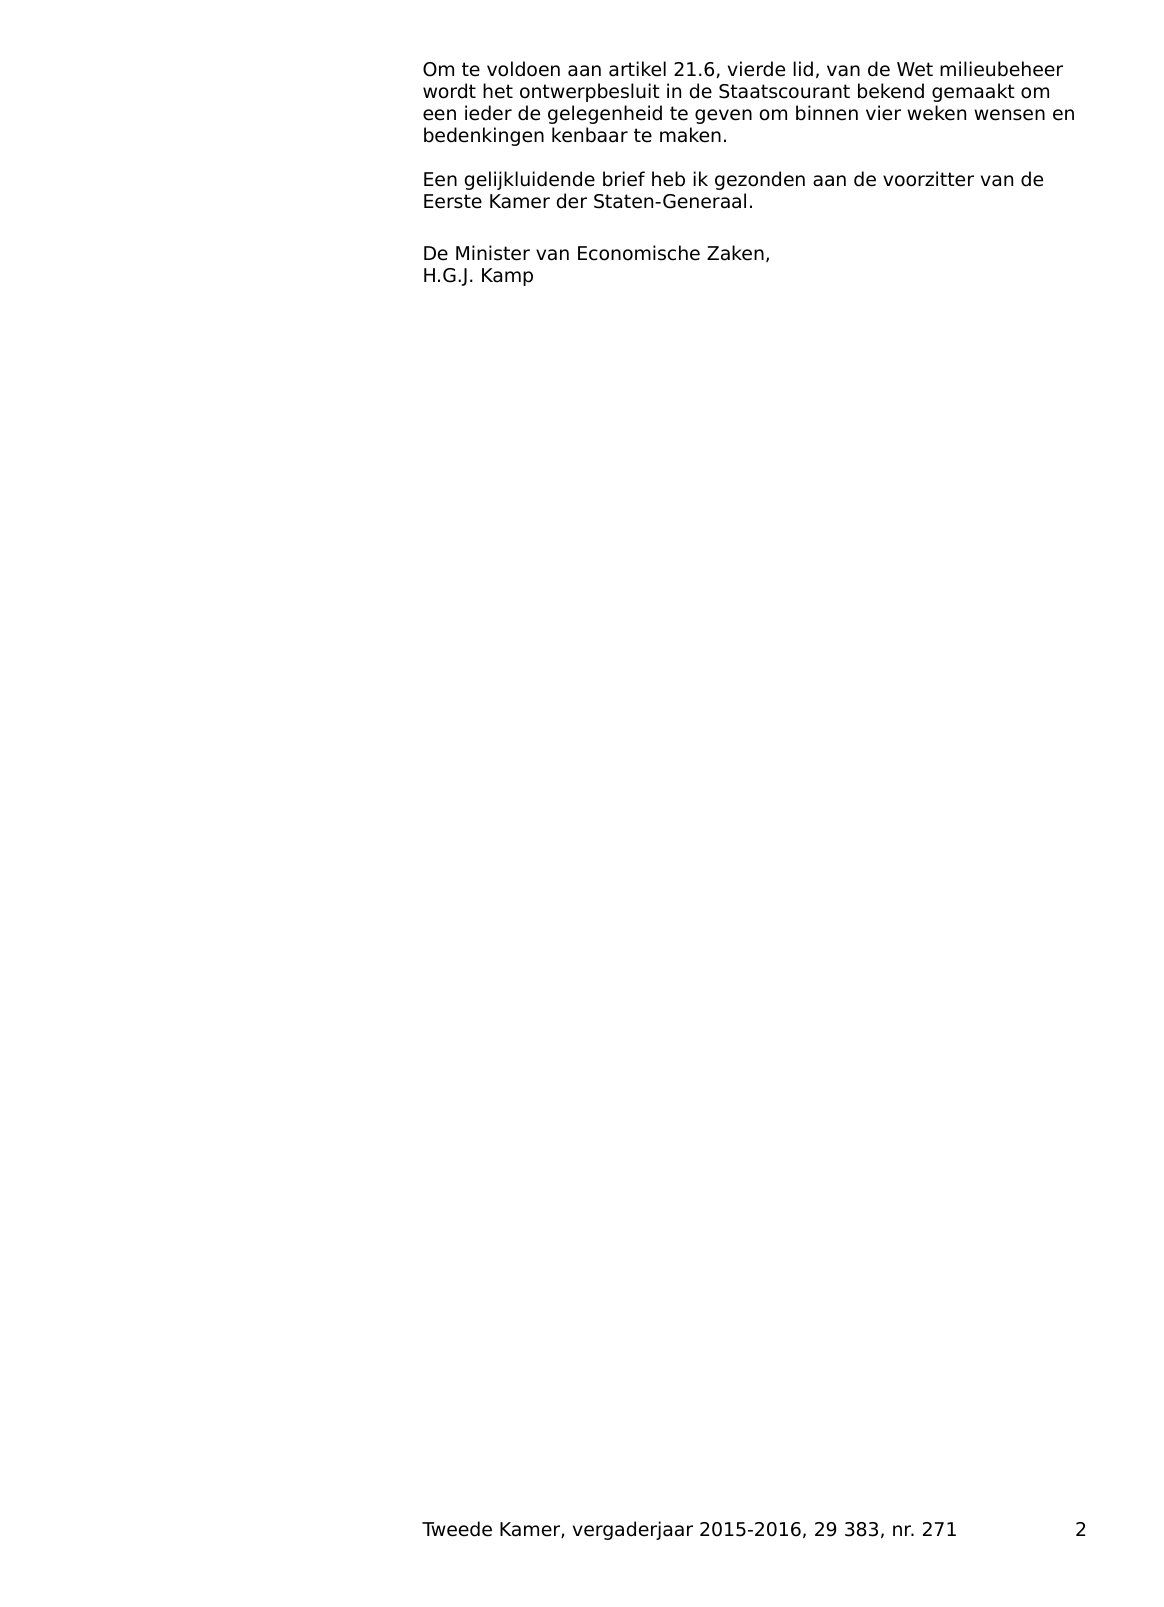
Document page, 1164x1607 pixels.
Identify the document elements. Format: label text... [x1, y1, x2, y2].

text Een gelijkluidende brief heb ik gezonden aan de voorzitter van de Eerste Kamer der Staten-Generaal. [422, 169, 1087, 213]
text Om te voldoen aan artikel 21.6, vierde lid, van de Wet milieubeheer wordt het ontwerpbesluit in de Staatscourant bekend gemaakt om een ieder de gelegenheid te geven om binnen vier weken wensen en bedenkingen kenbaar te maken. [422, 59, 1087, 147]
text De Minister van Economische Zaken, H.G.J. Kamp [422, 243, 1087, 287]
